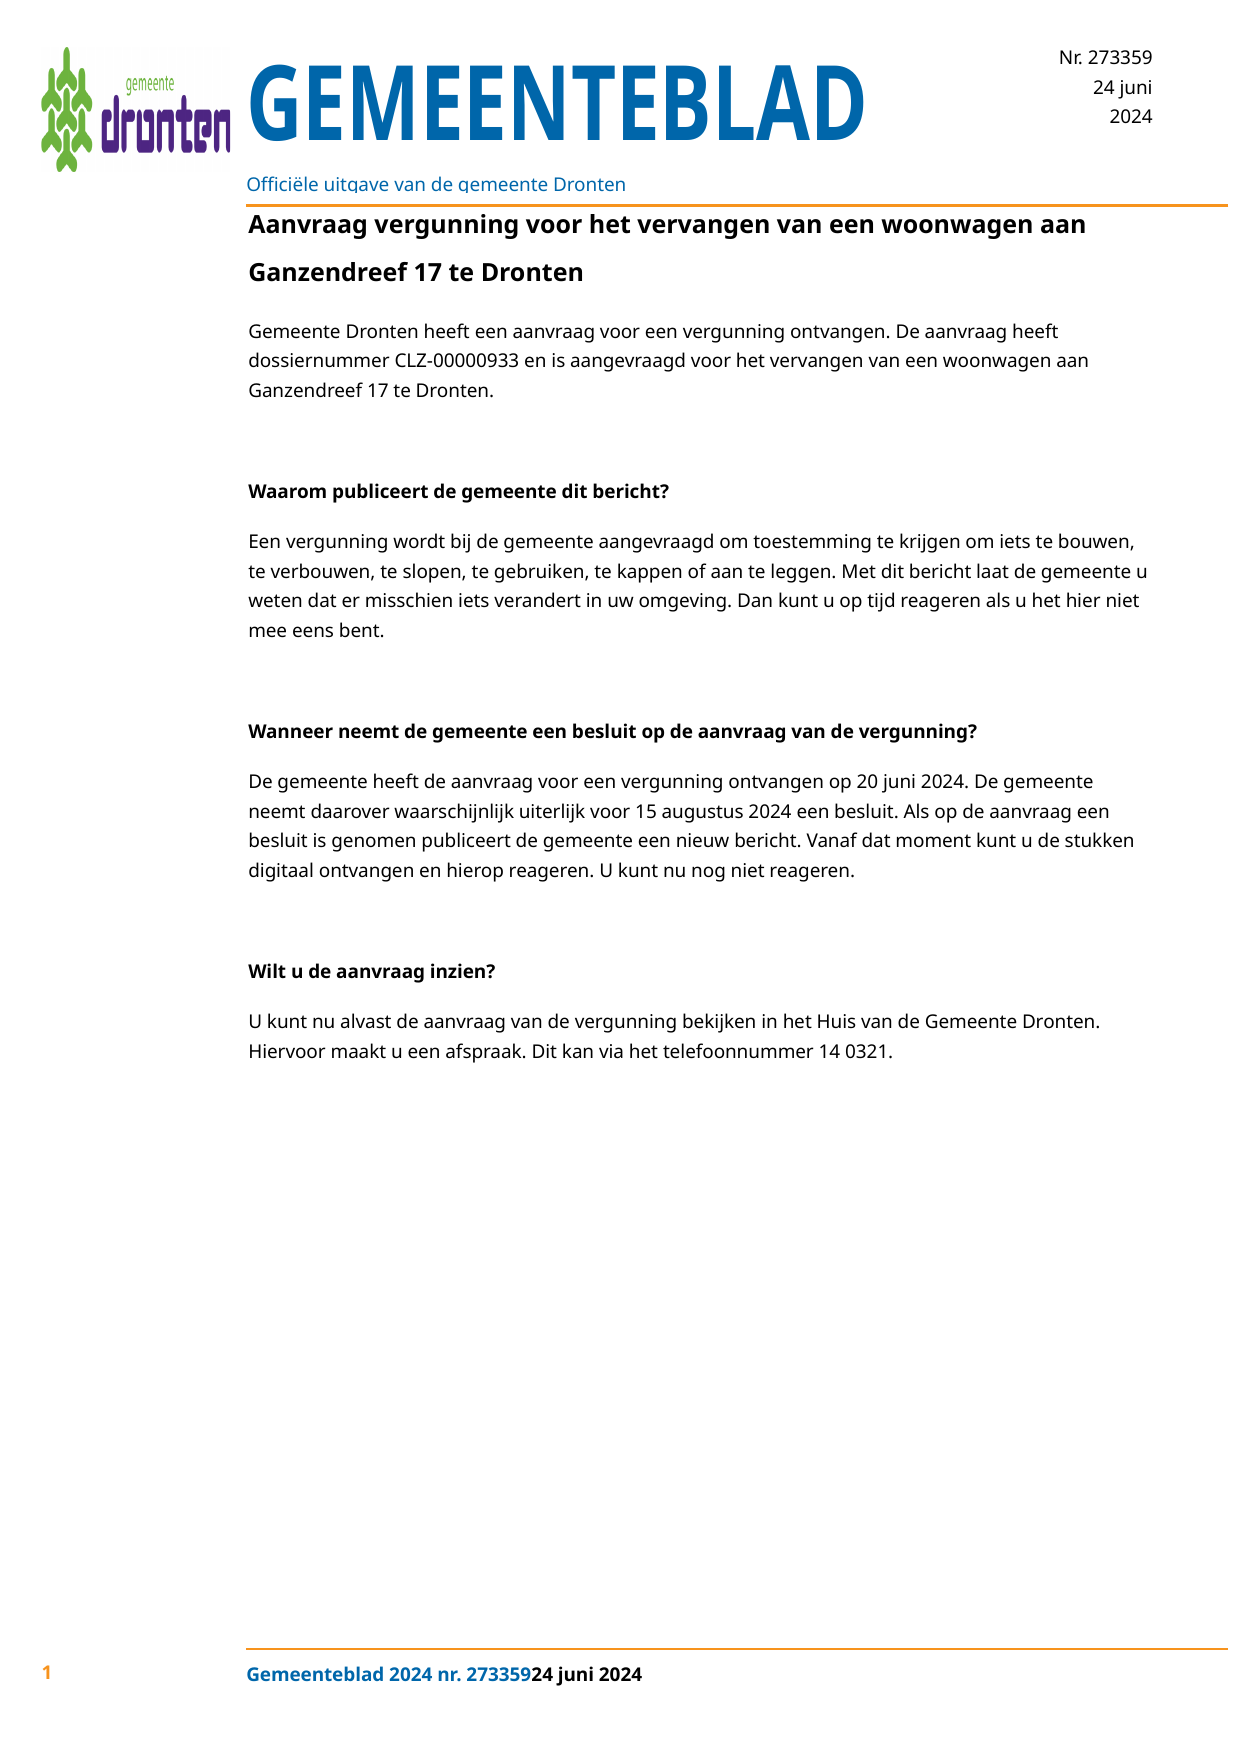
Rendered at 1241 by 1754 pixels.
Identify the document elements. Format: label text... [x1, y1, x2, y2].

text Wilt u de aanvraag inzien? [248, 958, 1152, 984]
text Een vergunning wordt bij de gemeente aangevraagd om toestemming te krijgen om iets te bouwen, te verbouwen, te slopen, te gebruiken, te kappen of aan te leggen. Met dit bericht laat de gemeente u weten dat er misschien iets verandert in uw omgeving. Dan kunt u op tijd reageren als u het hier niet mee eens bent. [248, 528, 1152, 643]
text Gemeente Dronten heeft een aanvraag voor een vergunning ontvangen. De aanvraag heeft dossiernummer CLZ-00000933 en is aangevraagd voor het vervangen van een woonwagen aan Ganzendreef 17 te Dronten. [248, 318, 1152, 403]
picture [41, 47, 231, 172]
text Aanvraag vergunning voor het vervangen van een woonwagen aan Ganzendreef 17 te Dronten [248, 207, 1152, 288]
text Wanneer neemt de gemeente een besluit op de aanvraag van de vergunning? [248, 718, 1152, 744]
text Waarom publiceert de gemeente dit bericht? [248, 478, 1152, 504]
text De gemeente heeft de aanvraag voor een vergunning ontvangen op 20 juni 2024. De gemeente neemt daarover waarschijnlijk uiterlijk voor 15 augustus 2024 een besluit. Als op de aanvraag een besluit is genomen publiceert de gemeente een nieuw bericht. Vanaf dat moment kunt u de stukken digitaal ontvangen en hierop reageren. U kunt nu nog niet reageren. [248, 768, 1152, 883]
text U kunt nu alvast de aanvraag van de vergunning bekijken in het Huis van de Gemeente Dronten. Hiervoor maakt u een afspraak. Dit kan via het telefoonnummer 14 0321. [248, 1008, 1152, 1064]
